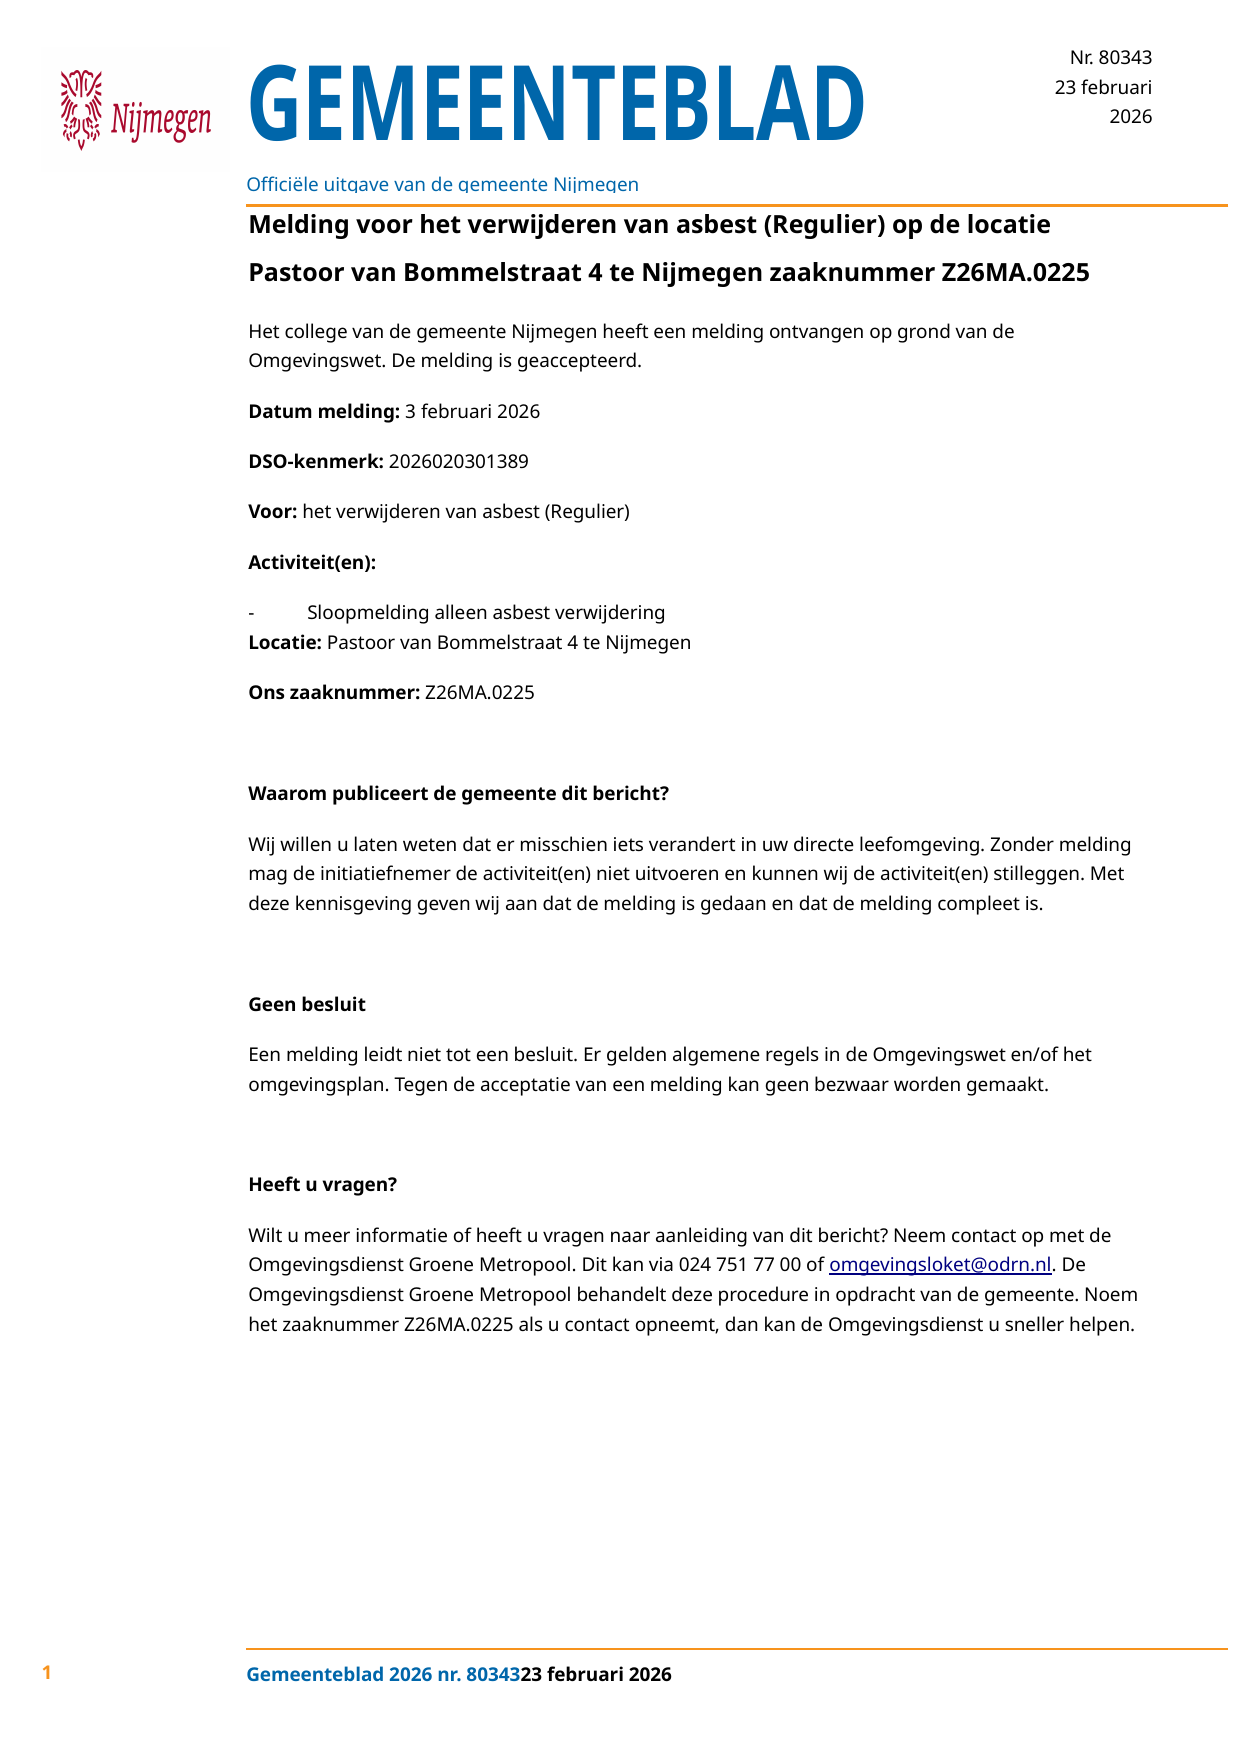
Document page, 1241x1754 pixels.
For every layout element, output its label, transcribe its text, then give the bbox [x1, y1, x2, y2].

text Activiteit(en): [248, 549, 1152, 575]
text Wilt u meer informatie of heeft u vragen naar aanleiding van dit bericht? Neem contact op met de Omgevingsdienst Groene Metropool. Dit kan via 024 751 77 00 of omgevingsloket@odrn.nl. De Omgevingsdienst Groene Metropool behandelt deze procedure in opdracht van de gemeente. Noem het zaaknummer Z26MA.0225 als u contact opneemt, dan kan de Omgevingsdienst u sneller helpen. [248, 1222, 1152, 1337]
text Datum melding: 3 februari 2026 [248, 398, 1152, 424]
text Ons zaaknummer: Z26MA.0225 [248, 679, 1152, 705]
text Wij willen u laten weten dat er misschien iets verandert in uw directe leefomgeving. Zonder melding mag de initiatiefnemer de activiteit(en) niet uitvoeren en kunnen wij de activiteit(en) stilleggen. Met deze kennisgeving geven wij aan dat de melding is gedaan en dat de melding compleet is. [248, 831, 1152, 916]
text DSO-kenmerk: 2026020301389 [248, 448, 1152, 474]
text Een melding leidt niet tot een besluit. Er gelden algemene regels in de Omgevingswet en/of het omgevingsplan. Tegen de acceptatie van een melding kan geen bezwaar worden gemaakt. [248, 1041, 1152, 1097]
text Waarom publiceert de gemeente dit bericht? [248, 780, 1152, 806]
picture [41, 47, 231, 172]
text Geen besluit [248, 991, 1152, 1017]
text Voor: het verwijderen van asbest (Regulier) [248, 499, 1152, 524]
text Heeft u vragen? [248, 1172, 1152, 1197]
text Locatie: Pastoor van Bommelstraat 4 te Nijmegen [248, 629, 1152, 655]
list Sloopmelding alleen asbest verwijdering [248, 599, 1152, 625]
text Melding voor het verwijderen van asbest (Regulier) op de locatie Pastoor van Bommelstraat 4 te Nijmegen zaaknummer Z26MA.0225 [248, 207, 1152, 288]
text Het college van de gemeente Nijmegen heeft een melding ontvangen op grond van de Omgevingswet. De melding is geaccepteerd. [248, 318, 1152, 373]
